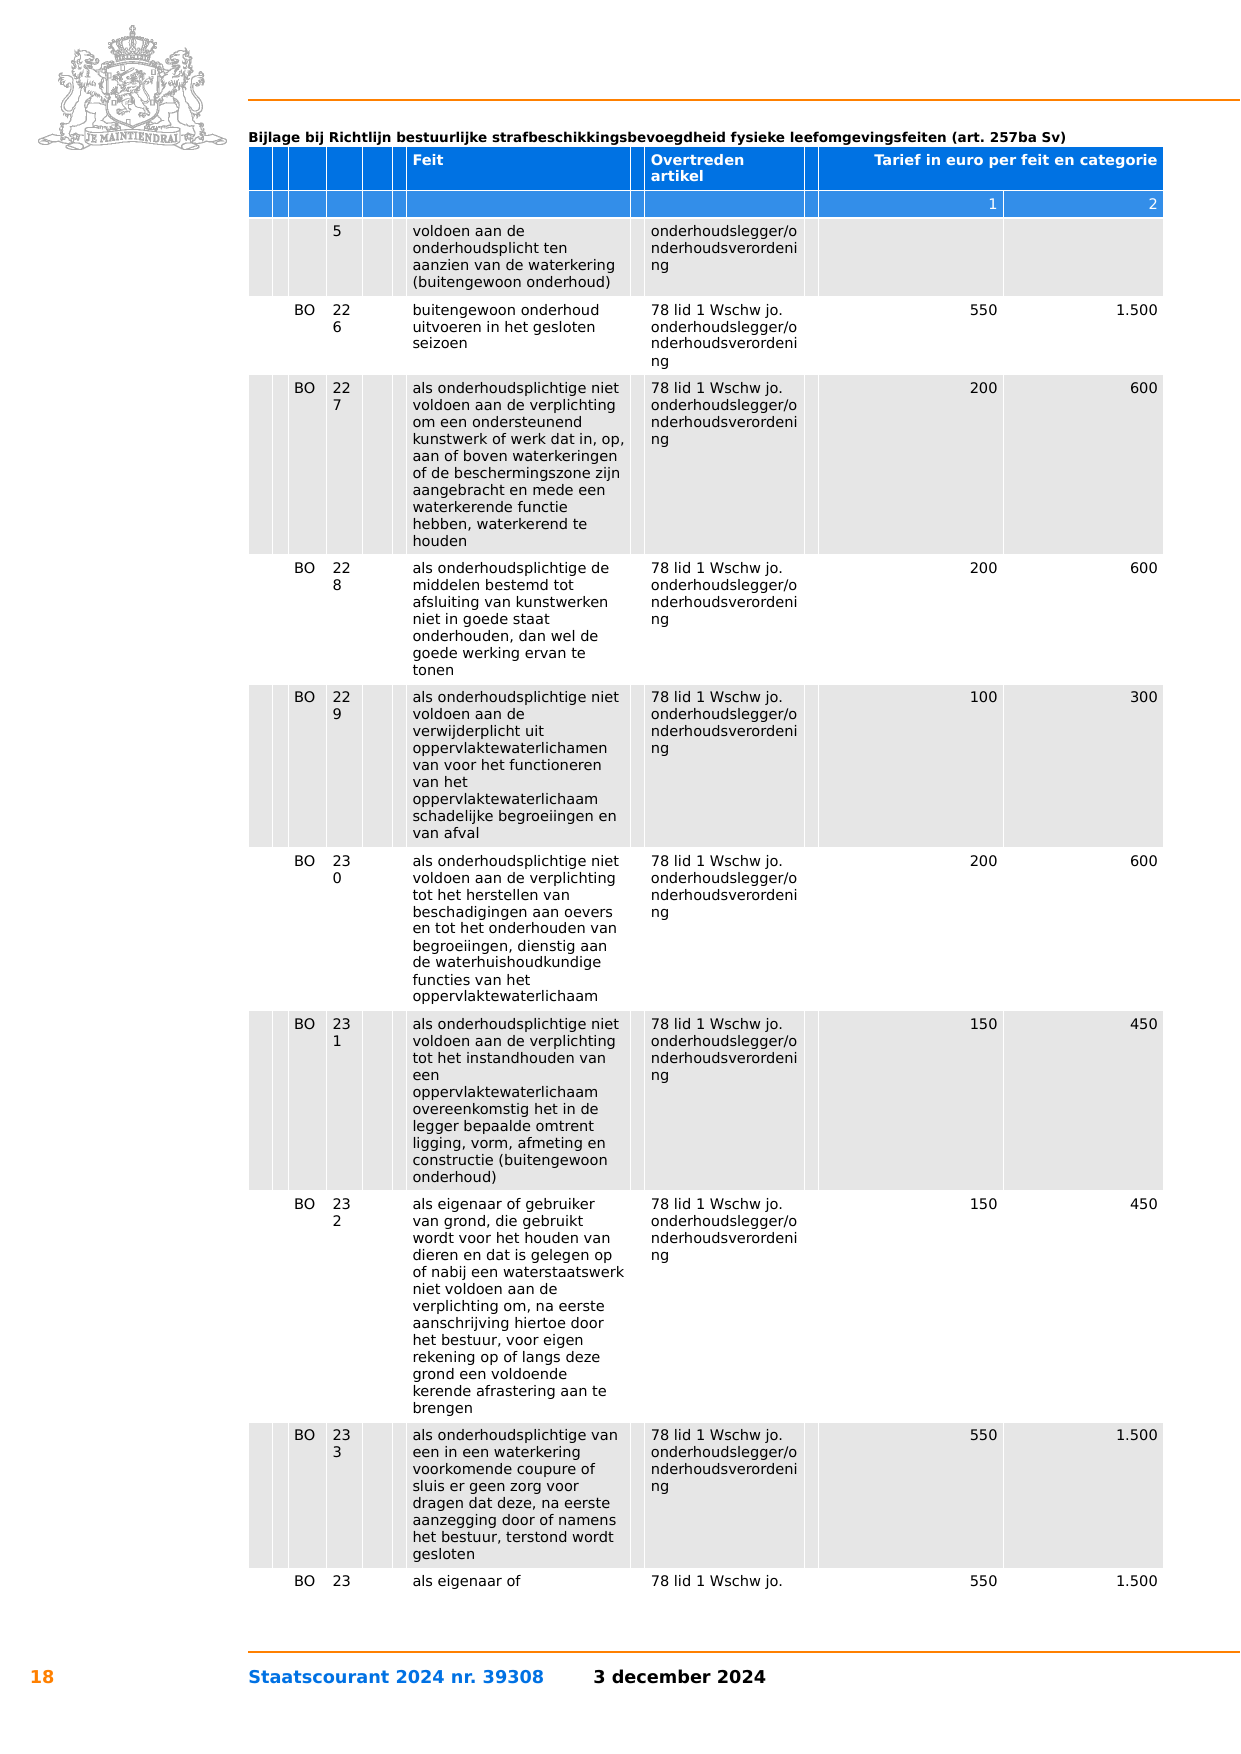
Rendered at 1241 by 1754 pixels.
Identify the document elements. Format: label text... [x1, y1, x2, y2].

table_cell BO [289, 685, 326, 847]
table_cell [393, 1423, 406, 1568]
table_cell 231 [327, 1011, 362, 1190]
table_cell [273, 1569, 288, 1595]
table_cell BO [289, 1569, 326, 1595]
table_cell 150 [819, 1011, 1003, 1190]
table_cell als onderhoudsplichtige niet voldoen aan de verplichting om een ondersteunend kunstwerk of werk dat in, op, aan of boven waterkeringen of de beschermingszone zijn aangebracht en mede een waterkerende functie hebben, waterkerend te houden [407, 375, 630, 554]
table_cell [631, 1191, 644, 1421]
table_cell 1.500 [1004, 297, 1163, 374]
table_cell 233 [327, 1423, 362, 1568]
table_cell [249, 147, 272, 190]
table_cell [805, 191, 818, 217]
table_cell [393, 848, 406, 1010]
table_cell [631, 375, 644, 554]
table_cell 200 [819, 375, 1003, 554]
table_cell [273, 685, 288, 847]
table_cell [249, 1423, 272, 1568]
table_cell 78 lid 1 Wschw jo. onderhoudslegger/onderhoudsverordening [645, 1423, 804, 1568]
table_cell [363, 375, 392, 554]
table_cell [805, 375, 818, 554]
table_cell 229 [327, 685, 362, 847]
table_cell BO [289, 848, 326, 1010]
table_cell als eigenaar of [407, 1569, 630, 1595]
table_cell [273, 191, 288, 217]
table_cell 550 [819, 297, 1003, 374]
table_cell [631, 297, 644, 374]
table_cell [363, 191, 392, 217]
table_cell [393, 147, 406, 190]
table_cell als onderhoudsplichtige de middelen bestemd tot afsluiting van kunstwerken niet in goede staat onderhouden, dan wel de goede werking ervan te tonen [407, 555, 630, 683]
table_cell BO [289, 555, 326, 683]
table_cell [393, 297, 406, 374]
table_cell 232 [327, 1191, 362, 1421]
picture [38, 25, 227, 150]
table_cell 2 [1004, 191, 1163, 217]
table_cell BO [289, 297, 326, 374]
table_cell [249, 555, 272, 683]
table_cell als onderhoudsplichtige niet voldoen aan de verplichting tot het herstellen van beschadigingen aan oevers en tot het onderhouden van begroeiingen, dienstig aan de waterhuishoudkundige functies van het oppervlaktewaterlichaam [407, 848, 630, 1010]
table_cell [363, 219, 392, 296]
table_cell [273, 297, 288, 374]
table_cell 78 lid 1 Wschw jo. onderhoudslegger/onderhoudsverordening [645, 375, 804, 554]
table_cell 78 lid 1 Wschw jo. onderhoudslegger/onderhoudsverordening [645, 1191, 804, 1421]
table_cell [273, 555, 288, 683]
table_cell 78 lid 1 Wschw jo. onderhoudslegger/onderhoudsverordening [645, 297, 804, 374]
table_header Bijlage bij Richtlijn bestuurlijke strafbeschikkingsbevoegdheid fysieke leefomgevingsfeiten (art. 257ba Sv) [248, 130, 1163, 146]
table_cell [393, 1191, 406, 1421]
table_cell [273, 1011, 288, 1190]
table_cell [289, 147, 326, 190]
table_cell 5 [327, 219, 362, 296]
table_cell [273, 219, 288, 296]
table_cell [805, 1011, 818, 1190]
table_cell als onderhoudsplichtige van een in een waterkering voorkomende coupure of sluis er geen zorg voor dragen dat deze, na eerste aanzegging door of namens het bestuur, terstond wordt gesloten [407, 1423, 630, 1568]
table_cell 600 [1004, 375, 1163, 554]
table_cell [249, 191, 272, 217]
table_cell [249, 1011, 272, 1190]
table_cell [393, 555, 406, 683]
table_cell Overtreden artikel [645, 147, 804, 190]
table_cell [805, 147, 818, 190]
table_cell Tarief in euro per feit en categorie [819, 147, 1163, 190]
table_cell [327, 191, 362, 217]
table_cell [363, 685, 392, 847]
table_cell 78 lid 1 Wschw jo. [645, 1569, 804, 1595]
table_cell 300 [1004, 685, 1163, 847]
table_cell onderhoudslegger/onderhoudsverordening [645, 219, 804, 296]
table_cell 23 [327, 1569, 362, 1595]
table_cell BO [289, 1423, 326, 1568]
table_cell BO [289, 1191, 326, 1421]
table_cell [631, 191, 644, 217]
table_cell [363, 147, 392, 190]
table_cell 78 lid 1 Wschw jo. onderhoudslegger/onderhoudsverordening [645, 685, 804, 847]
table_cell [249, 848, 272, 1010]
table_cell Feit [407, 147, 630, 190]
table_cell [249, 1569, 272, 1595]
table_cell BO [289, 375, 326, 554]
table_cell 226 [327, 297, 362, 374]
table_cell [363, 297, 392, 374]
table_cell [273, 1423, 288, 1568]
table_cell [289, 191, 326, 217]
table_cell [327, 147, 362, 190]
table_cell [363, 848, 392, 1010]
table_cell [273, 848, 288, 1010]
table_cell 230 [327, 848, 362, 1010]
table_cell [273, 375, 288, 554]
table_cell 1.500 [1004, 1423, 1163, 1568]
table_cell voldoen aan de onderhoudsplicht ten aanzien van de waterkering (buitengewoon onderhoud) [407, 219, 630, 296]
table_cell 228 [327, 555, 362, 683]
table_cell [805, 1423, 818, 1568]
table_cell [249, 1191, 272, 1421]
table_cell als onderhoudsplichtige niet voldoen aan de verwijderplicht uit oppervlaktewaterlichamen van voor het functioneren van het oppervlaktewaterlichaam schadelijke begroeiingen en van afval [407, 685, 630, 847]
table_cell 600 [1004, 848, 1163, 1010]
table_cell [393, 375, 406, 554]
table_cell [363, 1423, 392, 1568]
table_cell 78 lid 1 Wschw jo. onderhoudslegger/onderhoudsverordening [645, 848, 804, 1010]
table_cell [273, 1191, 288, 1421]
table_cell [631, 848, 644, 1010]
table_cell [249, 297, 272, 374]
table_cell [393, 191, 406, 217]
table_cell 200 [819, 848, 1003, 1010]
table_cell [249, 375, 272, 554]
table_cell [363, 1191, 392, 1421]
table_cell [393, 685, 406, 847]
table_cell [631, 555, 644, 683]
table_cell [805, 848, 818, 1010]
table_cell [363, 1569, 392, 1595]
table_cell [393, 1569, 406, 1595]
table_cell [805, 685, 818, 847]
table_cell [631, 219, 644, 296]
table_cell [805, 219, 818, 296]
table_cell 150 [819, 1191, 1003, 1421]
table_cell [407, 191, 630, 217]
table_cell 550 [819, 1423, 1003, 1568]
table_cell 100 [819, 685, 1003, 847]
table_cell 550 [819, 1569, 1003, 1595]
table_cell [393, 1011, 406, 1190]
table_cell BO [289, 1011, 326, 1190]
table_cell 450 [1004, 1011, 1163, 1190]
table_cell 78 lid 1 Wschw jo. onderhoudslegger/onderhoudsverordening [645, 1011, 804, 1190]
table_cell [631, 147, 644, 190]
table_cell 600 [1004, 555, 1163, 683]
table_cell [645, 191, 804, 217]
table_cell 1 [819, 191, 1003, 217]
table_cell [805, 1569, 818, 1595]
table_cell [819, 219, 1003, 296]
table_cell 227 [327, 375, 362, 554]
table_cell [289, 219, 326, 296]
table_cell als eigenaar of gebruiker van grond, die gebruikt wordt voor het houden van dieren en dat is gelegen op of nabij een waterstaatswerk niet voldoen aan de verplichting om, na eerste aanschrijving hiertoe door het bestuur, voor eigen rekening op of langs deze grond een voldoende kerende afrastering aan te brengen [407, 1191, 630, 1421]
table_cell [1004, 219, 1163, 296]
table_cell [631, 1423, 644, 1568]
table_cell 200 [819, 555, 1003, 683]
table_cell als onderhoudsplichtige niet voldoen aan de verplichting tot het instandhouden van een oppervlaktewaterlichaam overeenkomstig het in de legger bepaalde omtrent ligging, vorm, afmeting en constructie (buitengewoon onderhoud) [407, 1011, 630, 1190]
table_cell buitengewoon onderhoud uitvoeren in het gesloten seizoen [407, 297, 630, 374]
table_cell [363, 1011, 392, 1190]
table_cell [393, 219, 406, 296]
table_cell 78 lid 1 Wschw jo. onderhoudslegger/onderhoudsverordening [645, 555, 804, 683]
table_cell [805, 1191, 818, 1421]
table_cell [249, 685, 272, 847]
table_cell [631, 685, 644, 847]
table_cell [805, 555, 818, 683]
table_cell 1.500 [1004, 1569, 1163, 1595]
table_cell [249, 219, 272, 296]
table_cell [805, 297, 818, 374]
table_cell [363, 555, 392, 683]
table_cell [273, 147, 288, 190]
table_cell 450 [1004, 1191, 1163, 1421]
table_cell [631, 1569, 644, 1595]
table_cell [631, 1011, 644, 1190]
